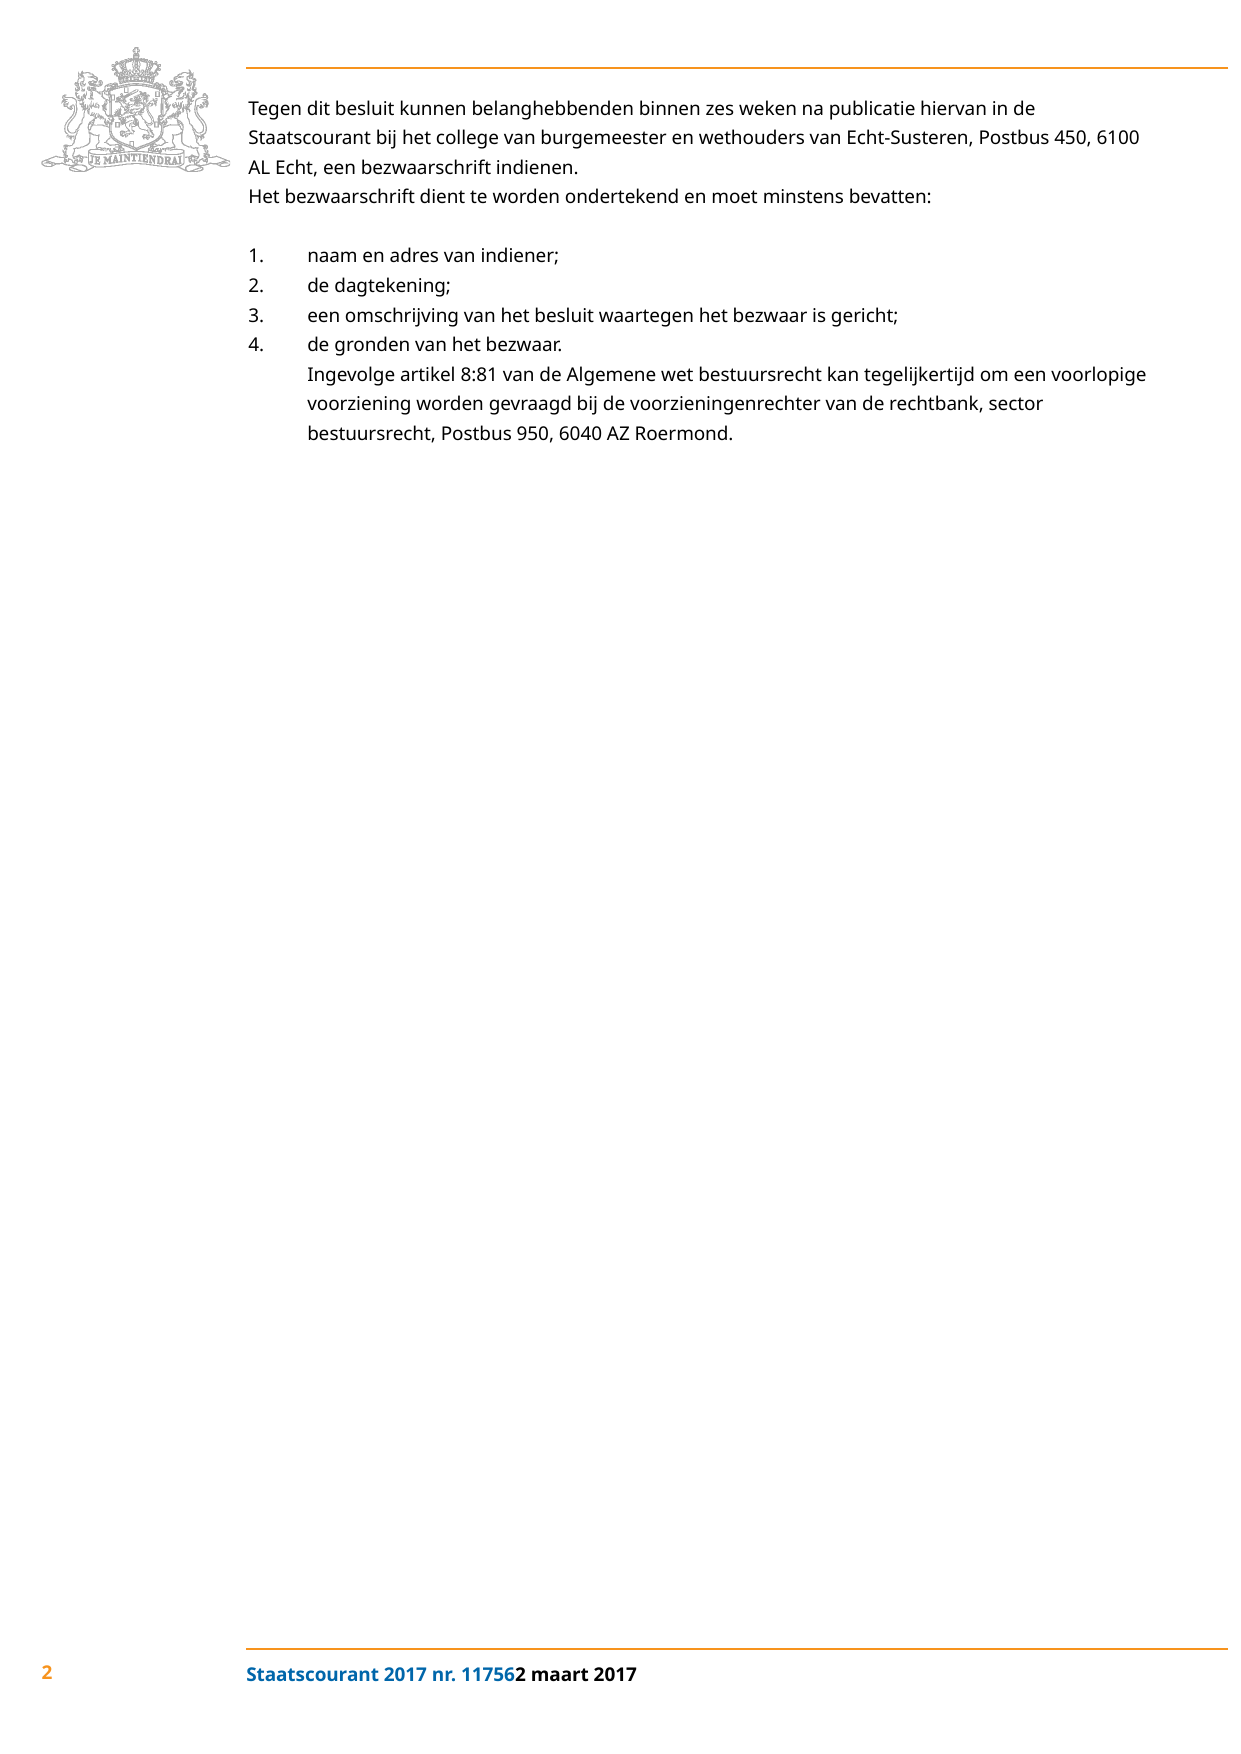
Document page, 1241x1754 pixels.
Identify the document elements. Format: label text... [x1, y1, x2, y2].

list naam en adres van indiener; [248, 243, 1152, 268]
text Het bezwaarschrift dient te worden ondertekend en moet minstens bevatten: [248, 183, 1152, 209]
list de gronden van het bezwaar. [248, 331, 1152, 357]
list Ingevolge artikel 8:81 van de Algemene wet bestuursrecht kan tegelijkertijd om een voorlopige voorziening worden gevraagd bij de voorzieningenrechter van de rechtbank, sector bestuursrecht, Postbus 950, 6040 AZ Roermond. [248, 361, 1152, 446]
list een omschrijving van het besluit waartegen het bezwaar is gericht; [248, 302, 1152, 328]
picture [41, 47, 231, 172]
list de dagtekening; [248, 272, 1152, 298]
text Tegen dit besluit kunnen belanghebbenden binnen zes weken na publicatie hiervan in de Staatscourant bij het college van burgemeester en wethouders van Echt-Susteren, Postbus 450, 6100 AL Echt, een bezwaarschrift indienen. [248, 95, 1152, 180]
